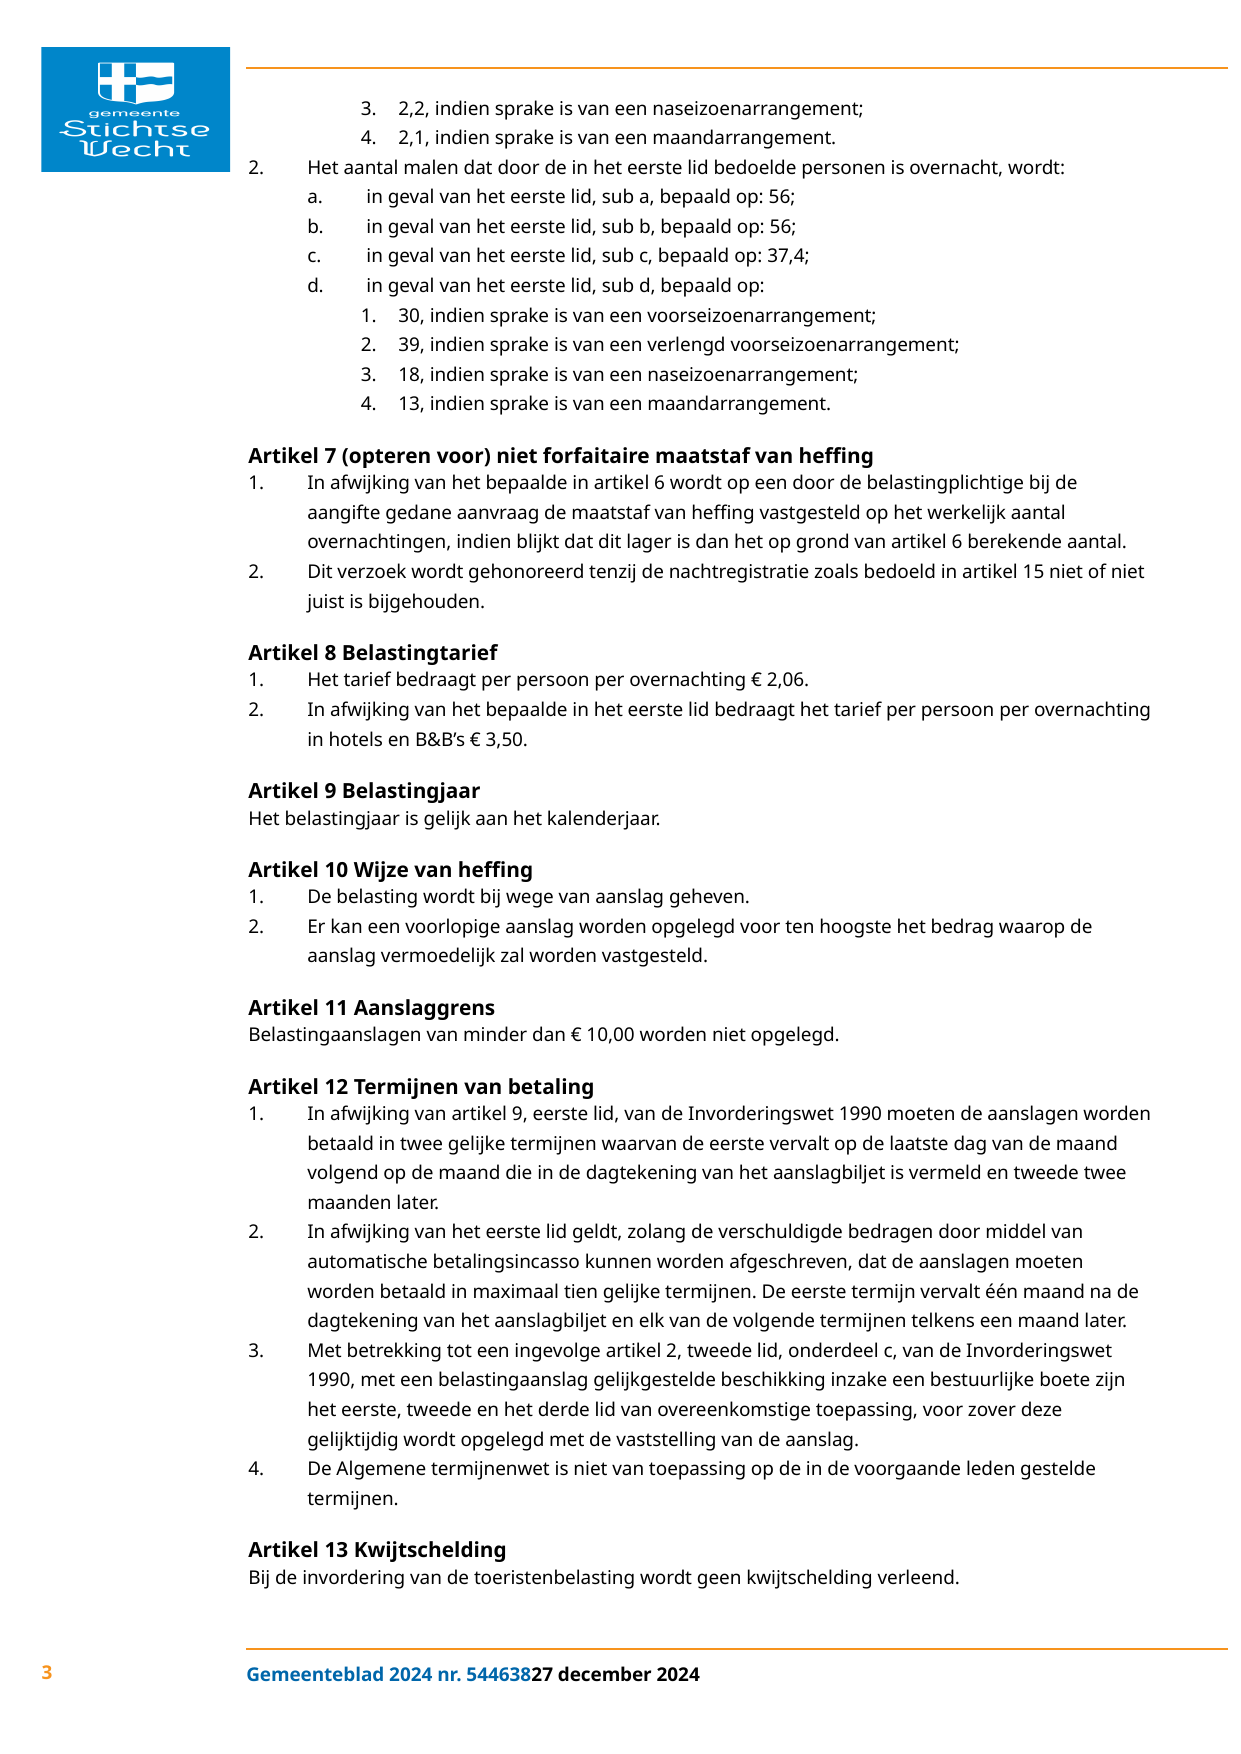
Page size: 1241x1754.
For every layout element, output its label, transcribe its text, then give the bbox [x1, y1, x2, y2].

text Artikel 7 (opteren voor) niet forfaitaire maatstaf van heffing [248, 441, 1152, 469]
list In afwijking van het bepaalde in artikel 6 wordt op een door de belastingplichtige bij de aangifte gedane aanvraag de maatstaf van heffing vastgesteld op het werkelijk aantal overnachtingen, indien blijkt dat dit lager is dan het op grond van artikel 6 berekende aantal. [248, 469, 1152, 554]
list 30, indien sprake is van een voorseizoenarrangement; [361, 302, 1152, 328]
list in geval van het eerste lid, sub b, bepaald op: 56; [307, 213, 1152, 239]
text Artikel 12 Termijnen van betaling [248, 1072, 1152, 1100]
text Belastingaanslagen van minder dan € 10,00 worden niet opgelegd. [248, 1022, 1152, 1047]
text Artikel 8 Belastingtarief [248, 638, 1152, 667]
list Met betrekking tot een ingevolge artikel 2, tweede lid, onderdeel c, van de Invorderingswet 1990, met een belastingaanslag gelijkgestelde beschikking inzake een bestuurlijke boete zijn het eerste, tweede en het derde lid van overeenkomstige toepassing, voor zover deze gelijktijdig wordt opgelegd met de vaststelling van de aanslag. [248, 1337, 1152, 1452]
text Artikel 10 Wijze van heffing [248, 855, 1152, 883]
list 39, indien sprake is van een verlengd voorseizoenarrangement; [361, 331, 1152, 357]
text Artikel 9 Belastingjaar [248, 776, 1152, 805]
list De belasting wordt bij wege van aanslag geheven. [248, 883, 1152, 909]
list De Algemene termijnenwet is niet van toepassing op de in de voorgaande leden gestelde termijnen. [248, 1455, 1152, 1511]
list Er kan een voorlopige aanslag worden opgelegd voor ten hoogste het bedrag waarop de aanslag vermoedelijk zal worden vastgesteld. [248, 913, 1152, 968]
list In afwijking van artikel 9, eerste lid, van de Invorderingswet 1990 moeten de aanslagen worden betaald in twee gelijke termijnen waarvan de eerste vervalt op de laatste dag van de maand volgend op de maand die in de dagtekening van het aanslagbiljet is vermeld en tweede twee maanden later. [248, 1100, 1152, 1215]
picture [137, 63, 174, 103]
list Het aantal malen dat door de in het eerste lid bedoelde personen is overnacht, wordt: [248, 154, 1152, 180]
list 13, indien sprake is van een maandarrangement. [361, 391, 1152, 416]
list 2,1, indien sprake is van een maandarrangement. [361, 124, 1152, 150]
text Artikel 13 Kwijtschelding [248, 1535, 1152, 1564]
list in geval van het eerste lid, sub c, bepaald op: 37,4; [307, 243, 1152, 268]
text Het belastingjaar is gelijk aan het kalenderjaar. [248, 805, 1152, 830]
text Artikel 11 Aanslaggrens [248, 993, 1152, 1022]
picture [99, 63, 135, 101]
list Het tarief bedraagt per persoon per overnachting € 2,06. [248, 667, 1152, 692]
list in geval van het eerste lid, sub a, bepaald op: 56; [307, 183, 1152, 209]
list In afwijking van het bepaalde in het eerste lid bedraagt het tarief per persoon per overnachting in hotels en B&B’s € 3,50. [248, 696, 1152, 752]
list 2,2, indien sprake is van een naseizoenarrangement; [361, 95, 1152, 121]
text Bij de invordering van de toeristenbelasting wordt geen kwijtschelding verleend. [248, 1564, 1152, 1589]
list In afwijking van het eerste lid geldt, zolang de verschuldigde bedragen door middel van automatische betalingsincasso kunnen worden afgeschreven, dat de aanslagen moeten worden betaald in maximaal tien gelijke termijnen. De eerste termijn vervalt één maand na de dagtekening van het aanslagbiljet en elk van de volgende termijnen telkens een maand later. [248, 1219, 1152, 1333]
list 18, indien sprake is van een naseizoenarrangement; [361, 361, 1152, 387]
list Dit verzoek wordt gehonoreerd tenzij de nachtregistratie zoals bedoeld in artikel 15 niet of niet juist is bijgehouden. [248, 558, 1152, 613]
list in geval van het eerste lid, sub d, bepaald op: [307, 272, 1152, 298]
